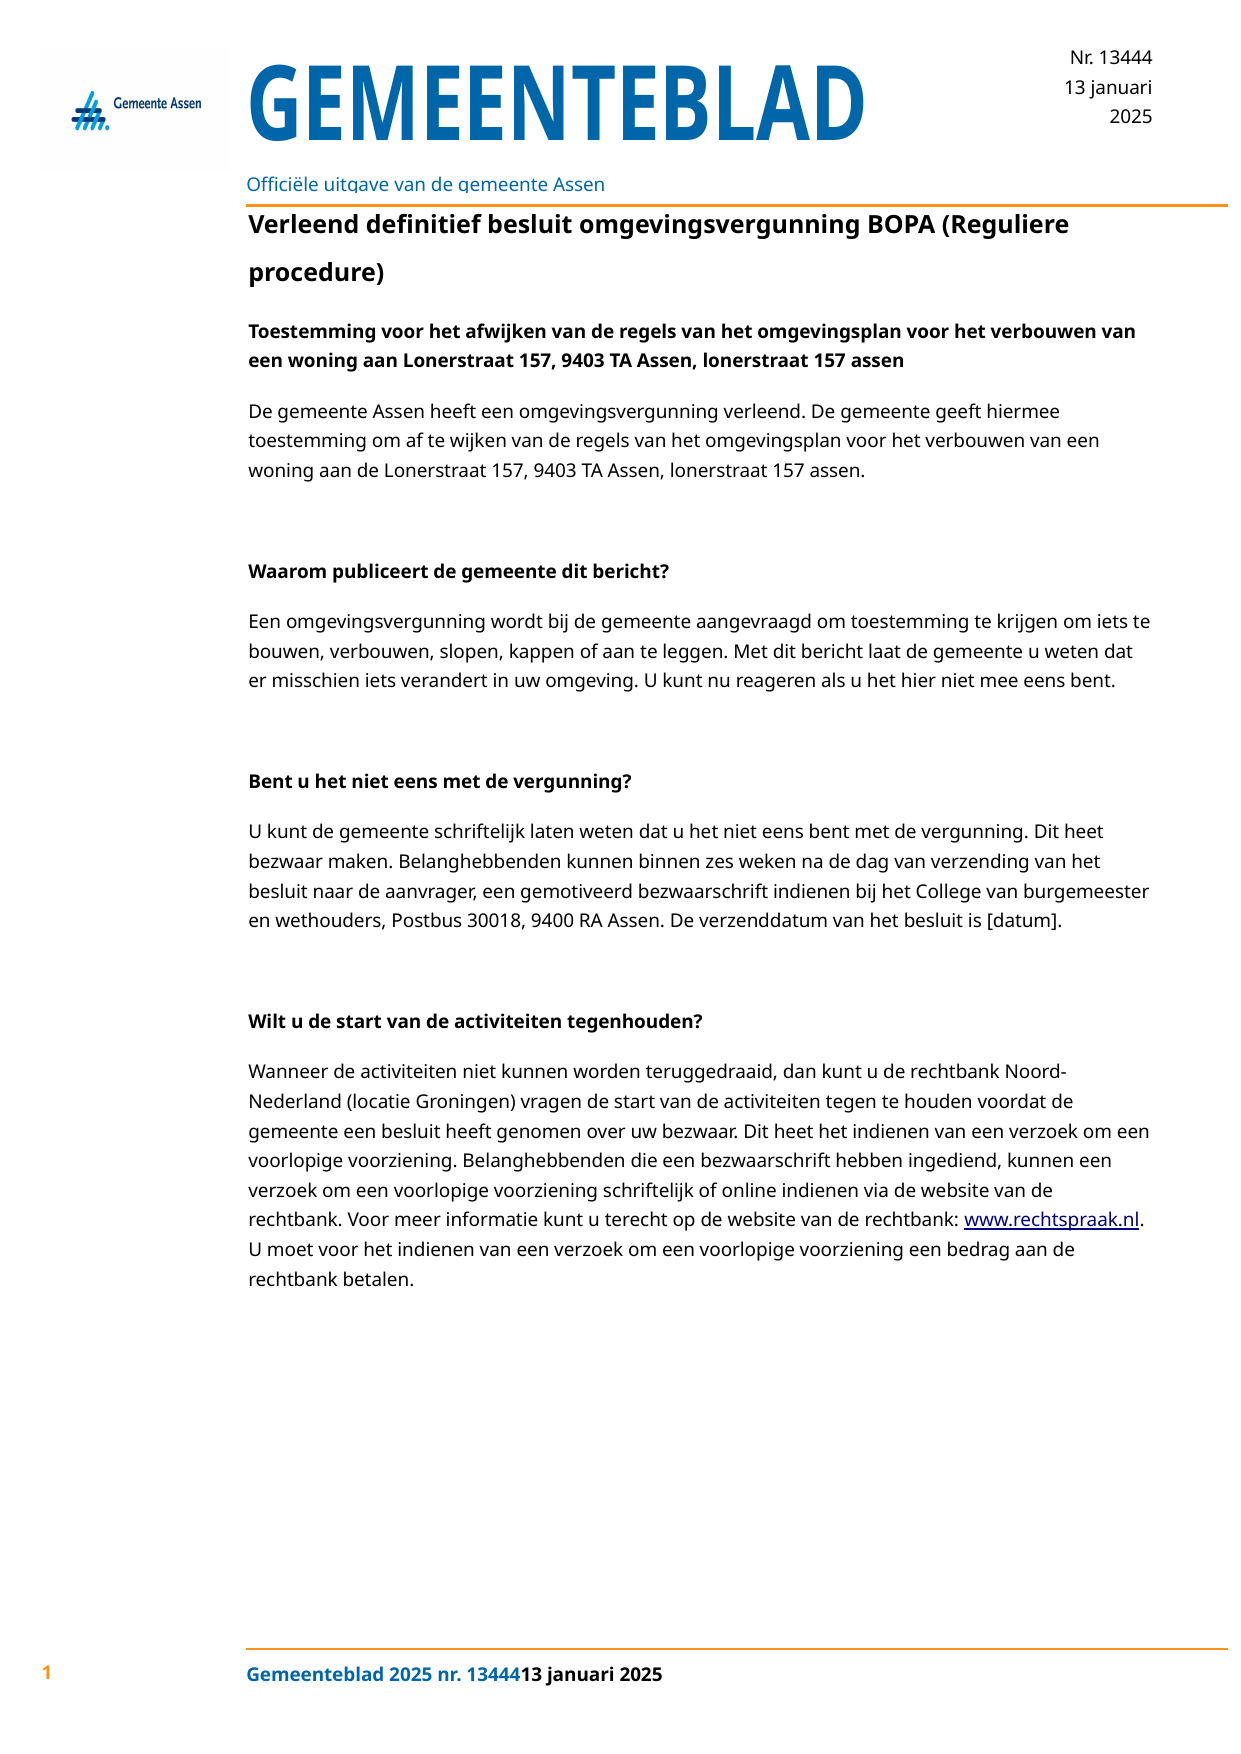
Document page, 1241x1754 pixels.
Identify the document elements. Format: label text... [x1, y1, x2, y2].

text U kunt de gemeente schriftelijk laten weten dat u het niet eens bent met de vergunning. Dit heet bezwaar maken. Belanghebbenden kunnen binnen zes weken na de dag van verzending van het besluit naar de aanvrager, een gemotiveerd bezwaarschrift indienen bij het College van burgemeester en wethouders, Postbus 30018, 9400 RA Assen. De verzenddatum van het besluit is [datum]. [248, 819, 1152, 933]
text Bent u het niet eens met de vergunning? [248, 768, 1152, 794]
text Waarom publiceert de gemeente dit bericht? [248, 558, 1152, 584]
text Wilt u de start van de activiteiten tegenhouden? [248, 1008, 1152, 1034]
text Wanneer de activiteiten niet kunnen worden teruggedraaid, dan kunt u de rechtbank Noord-Nederland (locatie Groningen) vragen de start van de activiteiten tegen te houden voordat de gemeente een besluit heeft genomen over uw bezwaar. Dit heet het indienen van een verzoek om een voorlopige voorziening. Belanghebbenden die een bezwaarschrift hebben ingediend, kunnen een verzoek om een voorlopige voorziening schriftelijk of online indienen via de website van de rechtbank. Voor meer informatie kunt u terecht op de website van de rechtbank: www.rechtspraak.nl. U moet voor het indienen van een verzoek om een voorlopige voorziening een bedrag aan de rechtbank betalen. [248, 1059, 1152, 1292]
picture [41, 47, 231, 172]
text Verleend definitief besluit omgevingsvergunning BOPA (Reguliere procedure) [248, 207, 1152, 288]
text Een omgevingsvergunning wordt bij de gemeente aangevraagd om toestemming te krijgen om iets te bouwen, verbouwen, slopen, kappen of aan te leggen. Met dit bericht laat de gemeente u weten dat er misschien iets verandert in uw omgeving. U kunt nu reageren als u het hier niet mee eens bent. [248, 608, 1152, 693]
text De gemeente Assen heeft een omgevingsvergunning verleend. De gemeente geeft hiermee toestemming om af te wijken van de regels van het omgevingsplan voor het verbouwen van een woning aan de Lonerstraat 157, 9403 TA Assen, lonerstraat 157 assen. [248, 398, 1152, 483]
text Toestemming voor het afwijken van de regels van het omgevingsplan voor het verbouwen van een woning aan Lonerstraat 157, 9403 TA Assen, lonerstraat 157 assen [248, 318, 1152, 373]
